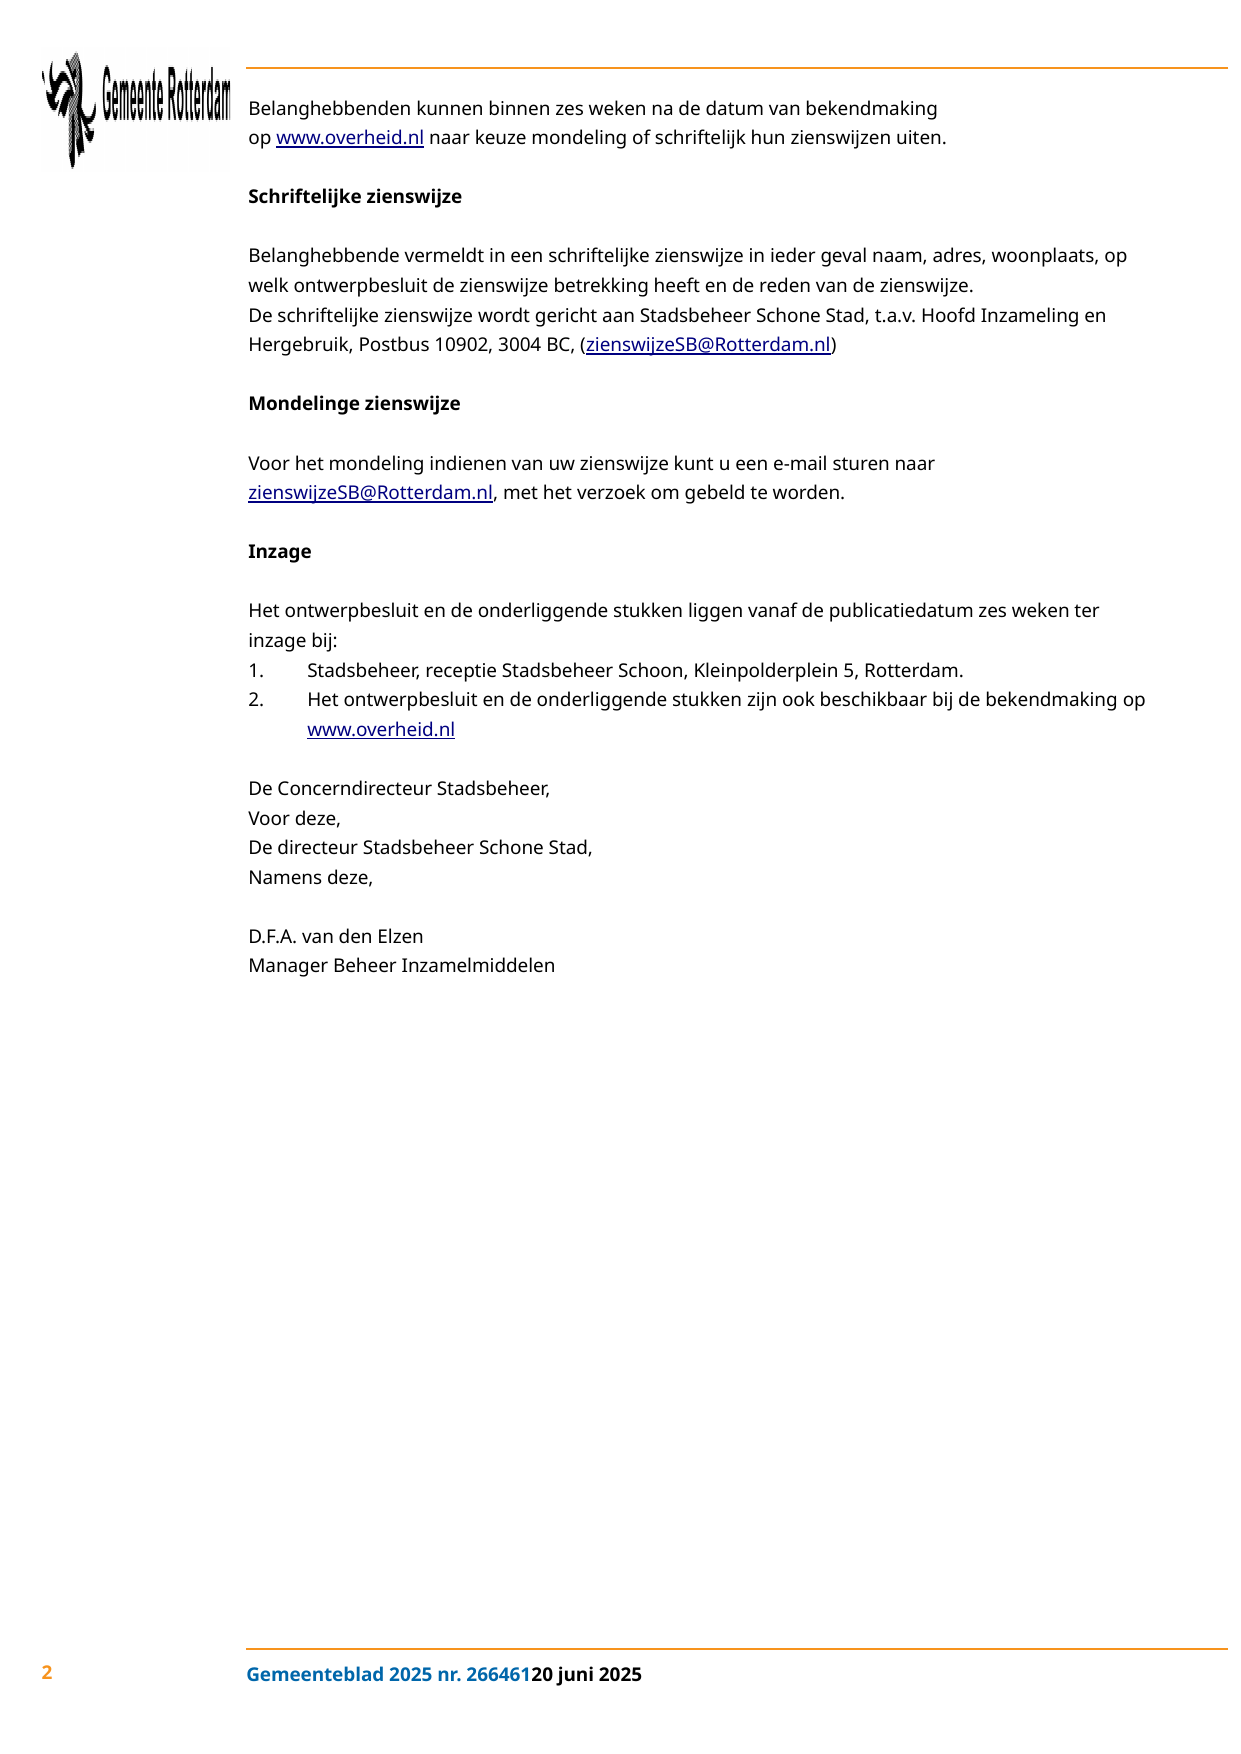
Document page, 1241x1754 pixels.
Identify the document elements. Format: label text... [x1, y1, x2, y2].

text Inzage [248, 538, 1152, 564]
text Voor deze, [248, 805, 1152, 831]
picture [41, 47, 231, 172]
text Belanghebbenden kunnen binnen zes weken na de datum van bekendmaking [248, 95, 1152, 121]
text Mondelinge zienswijze [248, 391, 1152, 416]
text Manager Beheer Inzamelmiddelen [248, 953, 1152, 978]
text De Concerndirecteur Stadsbeheer, [248, 775, 1152, 801]
list Stadsbeheer, receptie Stadsbeheer Schoon, Kleinpolderplein 5, Rotterdam. [248, 657, 1152, 683]
text Voor het mondeling indienen van uw zienswijze kunt u een e-mail sturen naar zienswijzeSB@Rotterdam.nl, met het verzoek om gebeld te worden. [248, 450, 1152, 505]
text Namens deze, [248, 864, 1152, 890]
list Het ontwerpbesluit en de onderliggende stukken zijn ook beschikbaar bij de bekendmaking op www.overheid.nl [248, 686, 1152, 742]
text op www.overheid.nl naar keuze mondeling of schriftelijk hun zienswijzen uiten. [248, 124, 1152, 150]
text Schriftelijke zienswijze [248, 183, 1152, 209]
text Belanghebbende vermeldt in een schriftelijke zienswijze in ieder geval naam, adres, woonplaats, op welk ontwerpbesluit de zienswijze betrekking heeft en de reden van de zienswijze. [248, 243, 1152, 298]
text Het ontwerpbesluit en de onderliggende stukken liggen vanaf de publicatiedatum zes weken ter inzage bij: [248, 598, 1152, 653]
text D.F.A. van den Elzen [248, 923, 1152, 949]
text De directeur Stadsbeheer Schone Stad, [248, 834, 1152, 860]
text De schriftelijke zienswijze wordt gericht aan Stadsbeheer Schone Stad, t.a.v. Hoofd Inzameling en Hergebruik, Postbus 10902, 3004 BC, (zienswijzeSB@Rotterdam.nl) [248, 302, 1152, 357]
